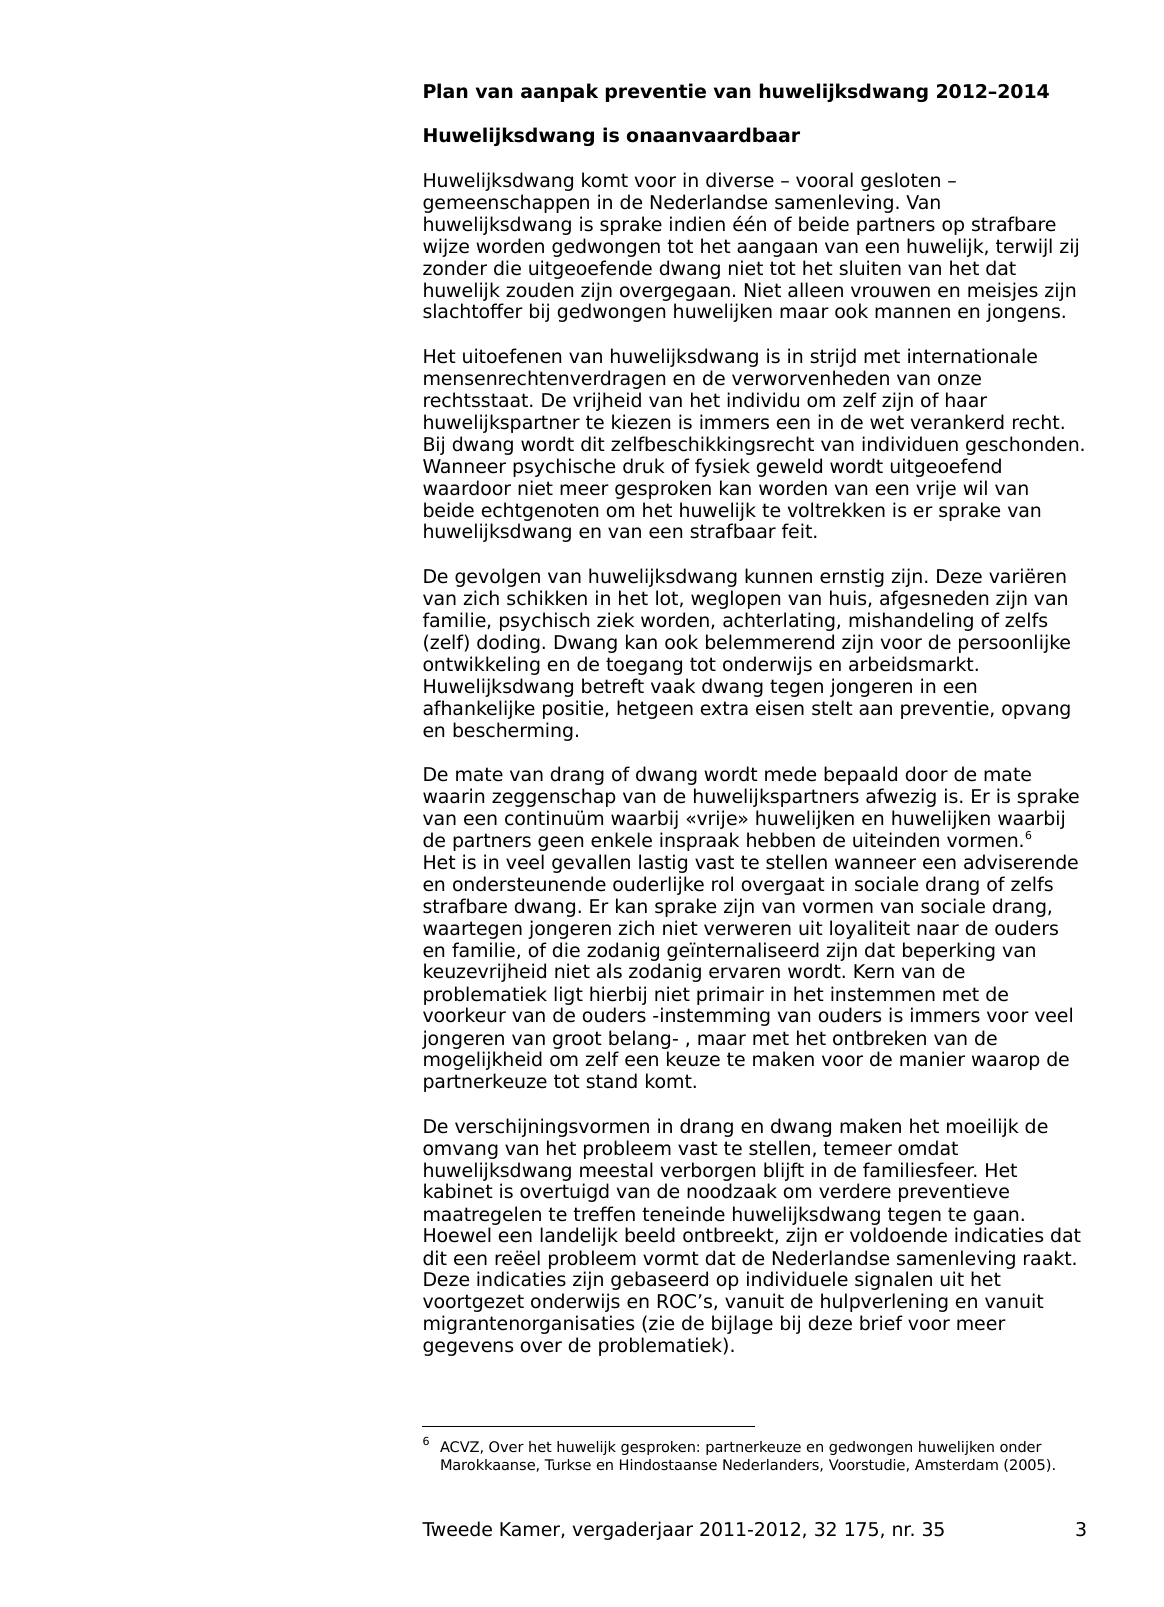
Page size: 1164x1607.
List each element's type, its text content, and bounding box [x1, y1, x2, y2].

text Het uitoefenen van huwelijksdwang is in strijd met internationale mensenrechtenverdragen en de verworvenheden van onze rechtsstaat. De vrijheid van het individu om zelf zijn of haar huwelijkspartner te kiezen is immers een in de wet verankerd recht. Bij dwang wordt dit zelfbeschikkingsrecht van individuen geschonden. Wanneer psychische druk of fysiek geweld wordt uitgeoefend waardoor niet meer gesproken kan worden van een vrije wil van beide echtgenoten om het huwelijk te voltrekken is er sprake van huwelijksdwang en van een strafbaar feit. [422, 346, 1087, 543]
text De verschijningsvormen in drang en dwang maken het moeilijk de omvang van het probleem vast te stellen, temeer omdat huwelijksdwang meestal verborgen blijft in de familiesfeer. Het kabinet is overtuigd van de noodzaak om verdere preventieve maatregelen te treffen teneinde huwelijksdwang tegen te gaan. Hoewel een landelijk beeld ontbreekt, zijn er voldoende indicaties dat dit een reëel probleem vormt dat de Nederlandse samenleving raakt. Deze indicaties zijn gebaseerd op individuele signalen uit het voortgezet onderwijs en ROC’s, vanuit de hulpverlening en vanuit migrantenorganisaties (zie de bijlage bij deze brief voor meer gegevens over de problematiek). [422, 1116, 1087, 1357]
text De gevolgen van huwelijksdwang kunnen ernstig zijn. Deze variëren van zich schikken in het lot, weglopen van huis, afgesneden zijn van familie, psychisch ziek worden, achterlating, mishandeling of zelfs (zelf) doding. Dwang kan ook belemmerend zijn voor de persoonlijke ontwikkeling en de toegang tot onderwijs en arbeidsmarkt. Huwelijksdwang betreft vaak dwang tegen jongeren in een afhankelijke positie, hetgeen extra eisen stelt aan preventie, opvang en bescherming. [422, 566, 1087, 741]
text ACVZ, Over het huwelijk gesproken: partnerkeuze en gedwongen huwelijken onder Marokkaanse, Turkse en Hindostaanse Nederlanders, Voorstudie, Amsterdam (2005). [422, 1435, 1087, 1474]
subtitle Plan van aanpak preventie van huwelijksdwang 2012–2014 [422, 81, 1087, 103]
text Huwelijksdwang komt voor in diverse – vooral gesloten – gemeenschappen in de Nederlandse samenleving. Van huwelijksdwang is sprake indien één of beide partners op strafbare wijze worden gedwongen tot het aangaan van een huwelijk, terwijl zij zonder die uitgeoefende dwang niet tot het sluiten van het dat huwelijk zouden zijn overgegaan. Niet alleen vrouwen en meisjes zijn slachtoffer bij gedwongen huwelijken maar ook mannen en jongens. [422, 169, 1087, 323]
text De mate van drang of dwang wordt mede bepaald door de mate waarin zeggenschap van de huwelijkspartners afwezig is. Er is sprake van een continuüm waarbij «vrije» huwelijken en huwelijken waarbij de partners geen enkele inspraak hebben de uiteinden vormen. [422, 764, 1087, 852]
subtitle Huwelijksdwang is onaanvaardbaar [422, 125, 1087, 147]
text Het is in veel gevallen lastig vast te stellen wanneer een adviserende en ondersteunende ouderlijke rol overgaat in sociale drang of zelfs strafbare dwang. Er kan sprake zijn van vormen van sociale drang, waartegen jongeren zich niet verweren uit loyaliteit naar de ouders en familie, of die zodanig geïnternaliseerd zijn dat beperking van keuzevrijheid niet als zodanig ervaren wordt. Kern van de problematiek ligt hierbij niet primair in het instemmen met de voorkeur van de ouders -instemming van ouders is immers voor veel jongeren van groot belang- , maar met het ontbreken van de mogelijkheid om zelf een keuze te maken voor de manier waarop de partnerkeuze tot stand komt. [422, 852, 1087, 1093]
